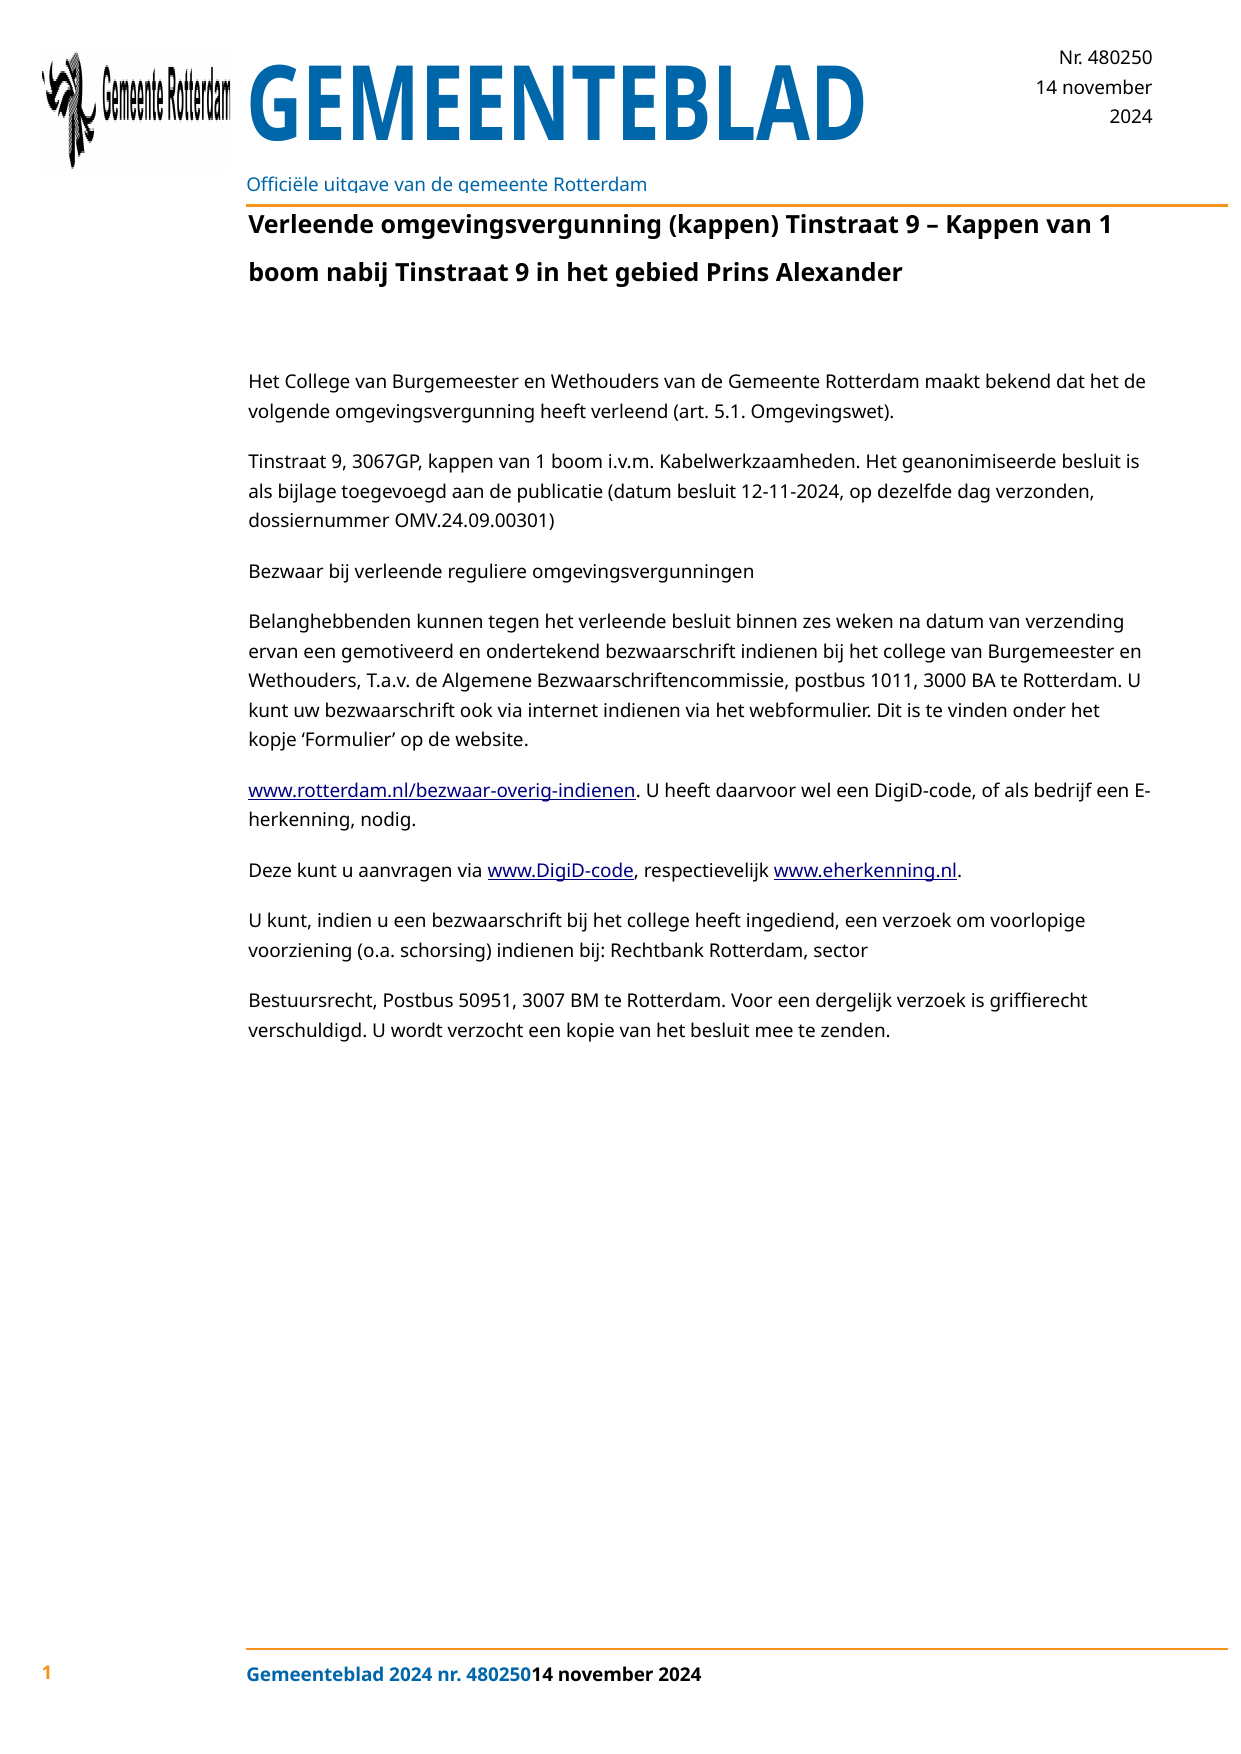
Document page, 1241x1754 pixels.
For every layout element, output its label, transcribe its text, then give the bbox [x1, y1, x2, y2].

text Tinstraat 9, 3067GP, kappen van 1 boom i.v.m. Kabelwerkzaamheden. Het geanonimiseerde besluit is als bijlage toegevoegd aan de publicatie (datum besluit 12-11-2024, op dezelfde dag verzonden, dossiernummer OMV.24.09.00301) [248, 448, 1152, 533]
text Deze kunt u aanvragen via www.DigiD-code, respectievelijk www.eherkenning.nl. [248, 857, 1152, 883]
text Belanghebbenden kunnen tegen het verleende besluit binnen zes weken na datum van verzending ervan een gemotiveerd en ondertekend bezwaarschrift indienen bij het college van Burgemeester en Wethouders, T.a.v. de Algemene Bezwaarschriftencommissie, postbus 1011, 3000 BA te Rotterdam. U kunt uw bezwaarschrift ook via internet indienen via het webformulier. Dit is te vinden onder het kopje ‘Formulier’ op de website. [248, 608, 1152, 752]
text Bestuursrecht, Postbus 50951, 3007 BM te Rotterdam. Voor een dergelijk verzoek is griffierecht verschuldigd. U wordt verzocht een kopie van het besluit mee te zenden. [248, 987, 1152, 1043]
text www.rotterdam.nl/bezwaar-overig-indienen. U heeft daarvoor wel een DigiD-code, of als bedrijf een E-herkenning, nodig. [248, 777, 1152, 832]
text U kunt, indien u een bezwaarschrift bij het college heeft ingediend, een verzoek om voorlopige voorziening (o.a. schorsing) indienen bij: Rechtbank Rotterdam, sector [248, 907, 1152, 963]
text Verleende omgevingsvergunning (kappen) Tinstraat 9 – Kappen van 1 boom nabij Tinstraat 9 in het gebied Prins Alexander [248, 207, 1152, 288]
text Bezwaar bij verleende reguliere omgevingsvergunningen [248, 558, 1152, 584]
text Het College van Burgemeester en Wethouders van de Gemeente Rotterdam maakt bekend dat het de volgende omgevingsvergunning heeft verleend (art. 5.1. Omgevingswet). [248, 368, 1152, 424]
picture [41, 47, 231, 172]
